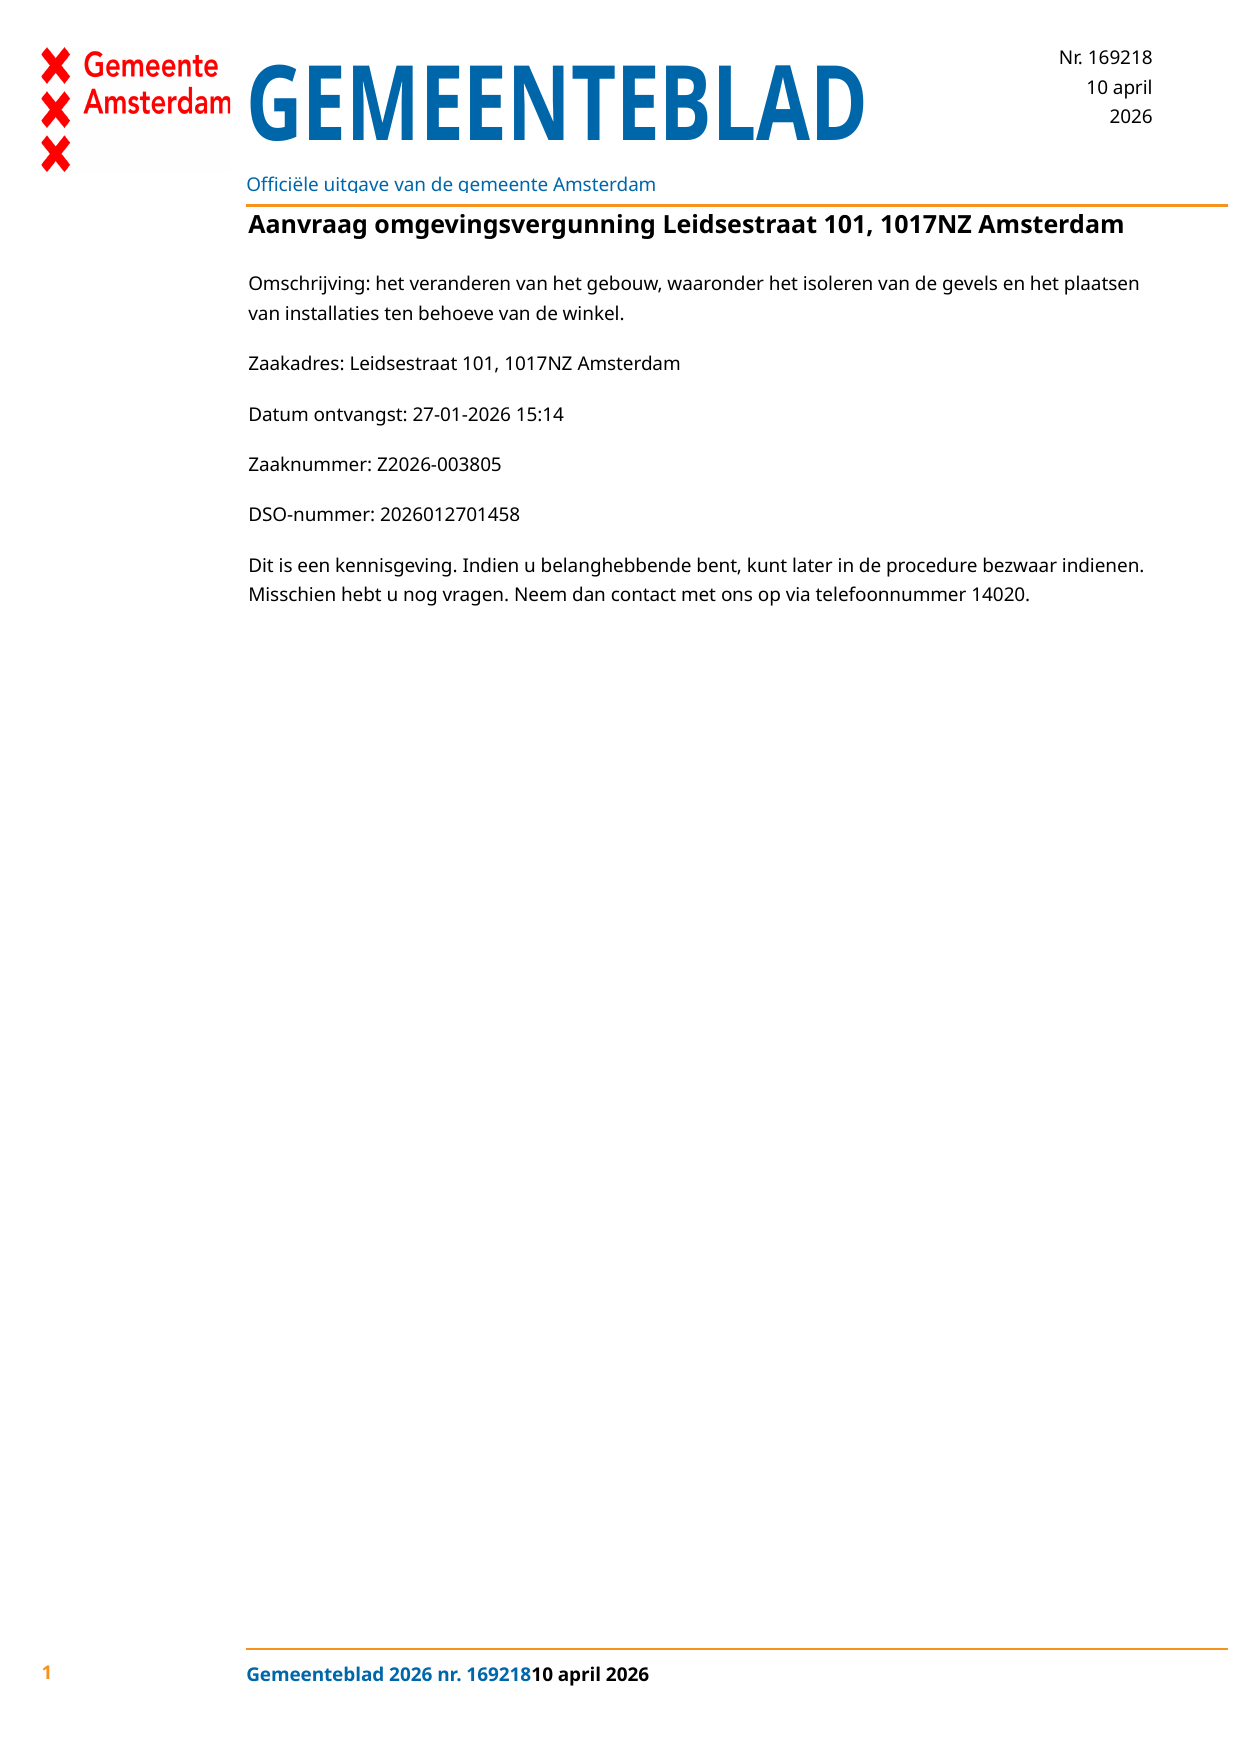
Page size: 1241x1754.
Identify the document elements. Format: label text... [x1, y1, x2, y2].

text Zaaknummer: Z2026-003805 [248, 451, 1152, 477]
picture [41, 47, 231, 172]
text Omschrijving: het veranderen van het gebouw, waaronder het isoleren van de gevels en het plaatsen van installaties ten behoeve van de winkel. [248, 270, 1152, 326]
text Aanvraag omgevingsvergunning Leidsestraat 101, 1017NZ Amsterdam [248, 207, 1152, 241]
text Zaakadres: Leidsestraat 101, 1017NZ Amsterdam [248, 350, 1152, 376]
text Dit is een kennisgeving. Indien u belanghebbende bent, kunt later in de procedure bezwaar indienen. Misschien hebt u nog vragen. Neem dan contact met ons op via telefoonnummer 14020. [248, 552, 1152, 607]
text Datum ontvangst: 27-01-2026 15:14 [248, 401, 1152, 426]
text DSO-nummer: 2026012701458 [248, 502, 1152, 527]
